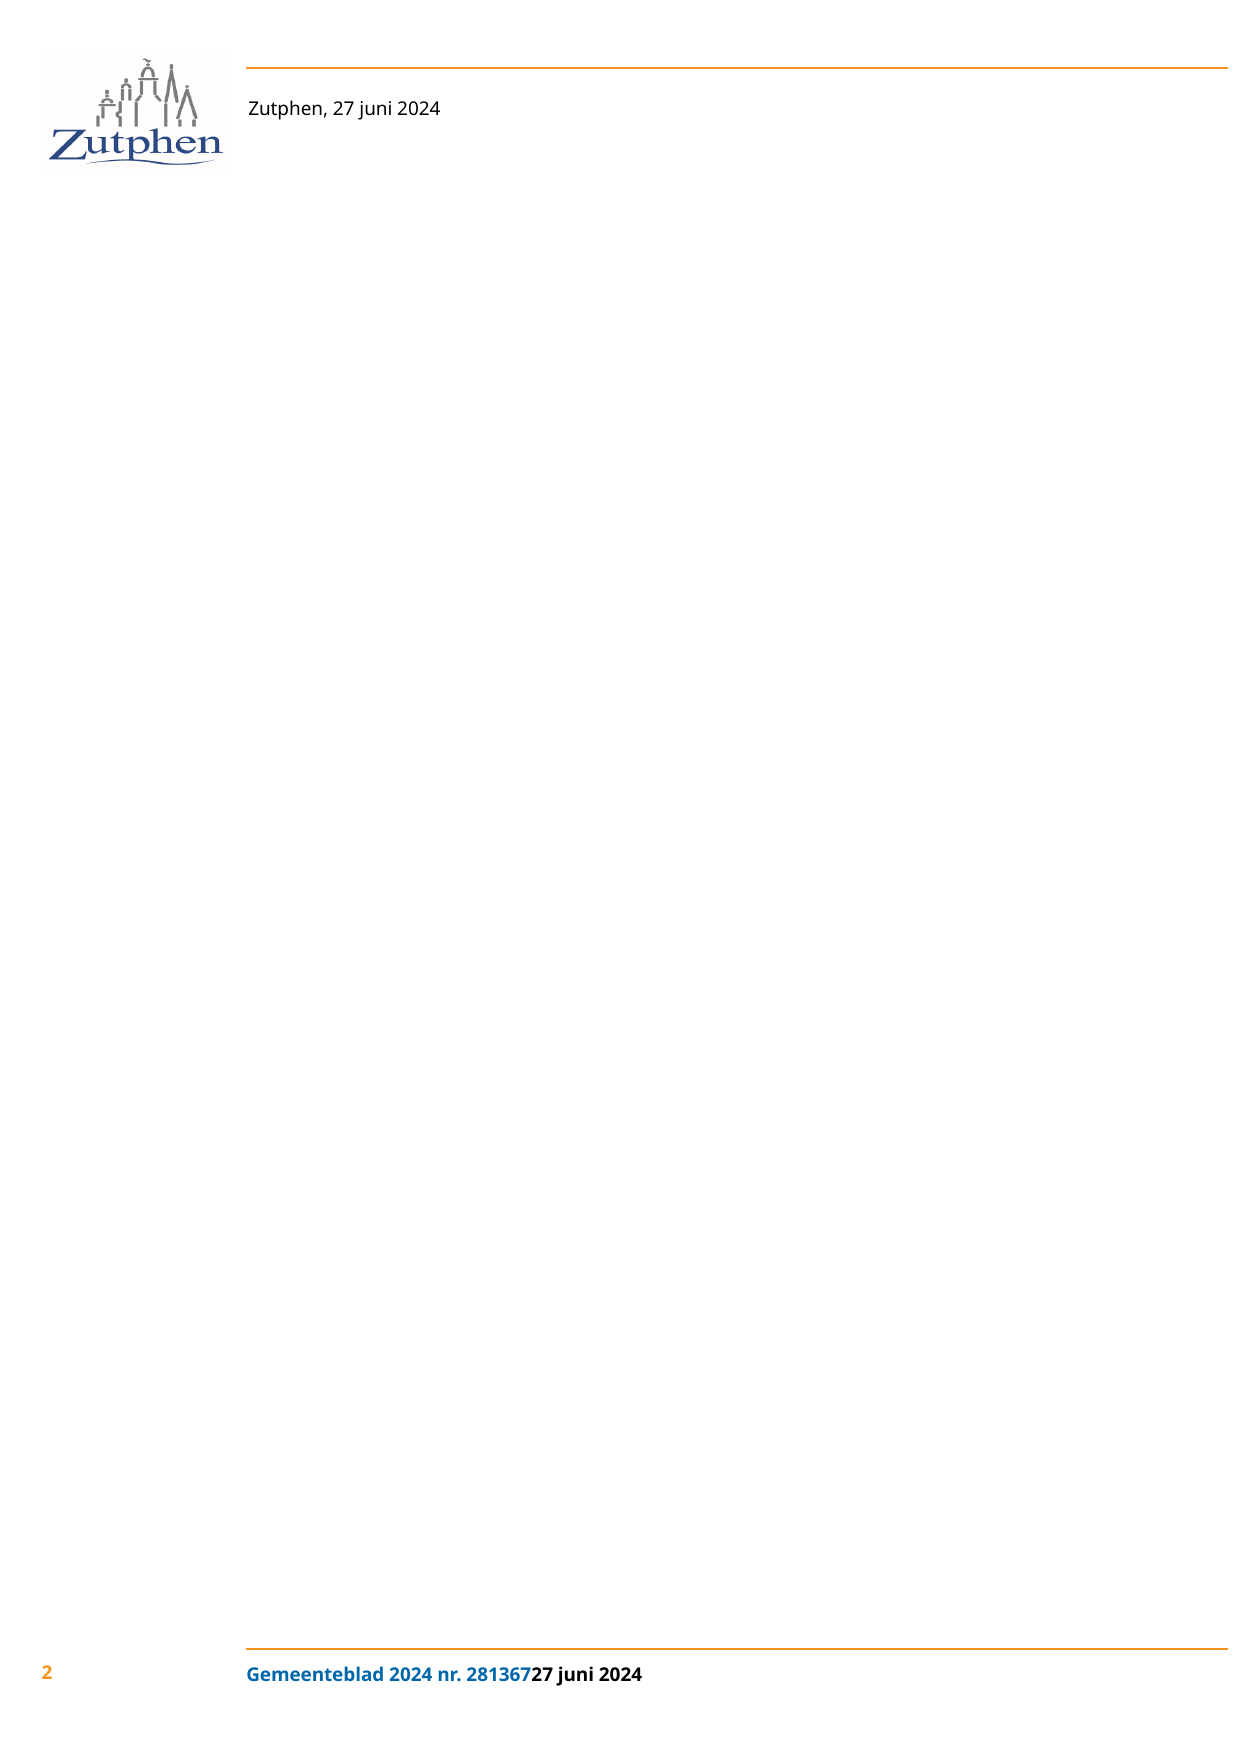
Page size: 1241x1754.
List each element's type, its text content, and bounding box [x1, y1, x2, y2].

text Zutphen, 27 juni 2024 [248, 95, 1152, 121]
picture [41, 47, 231, 172]
